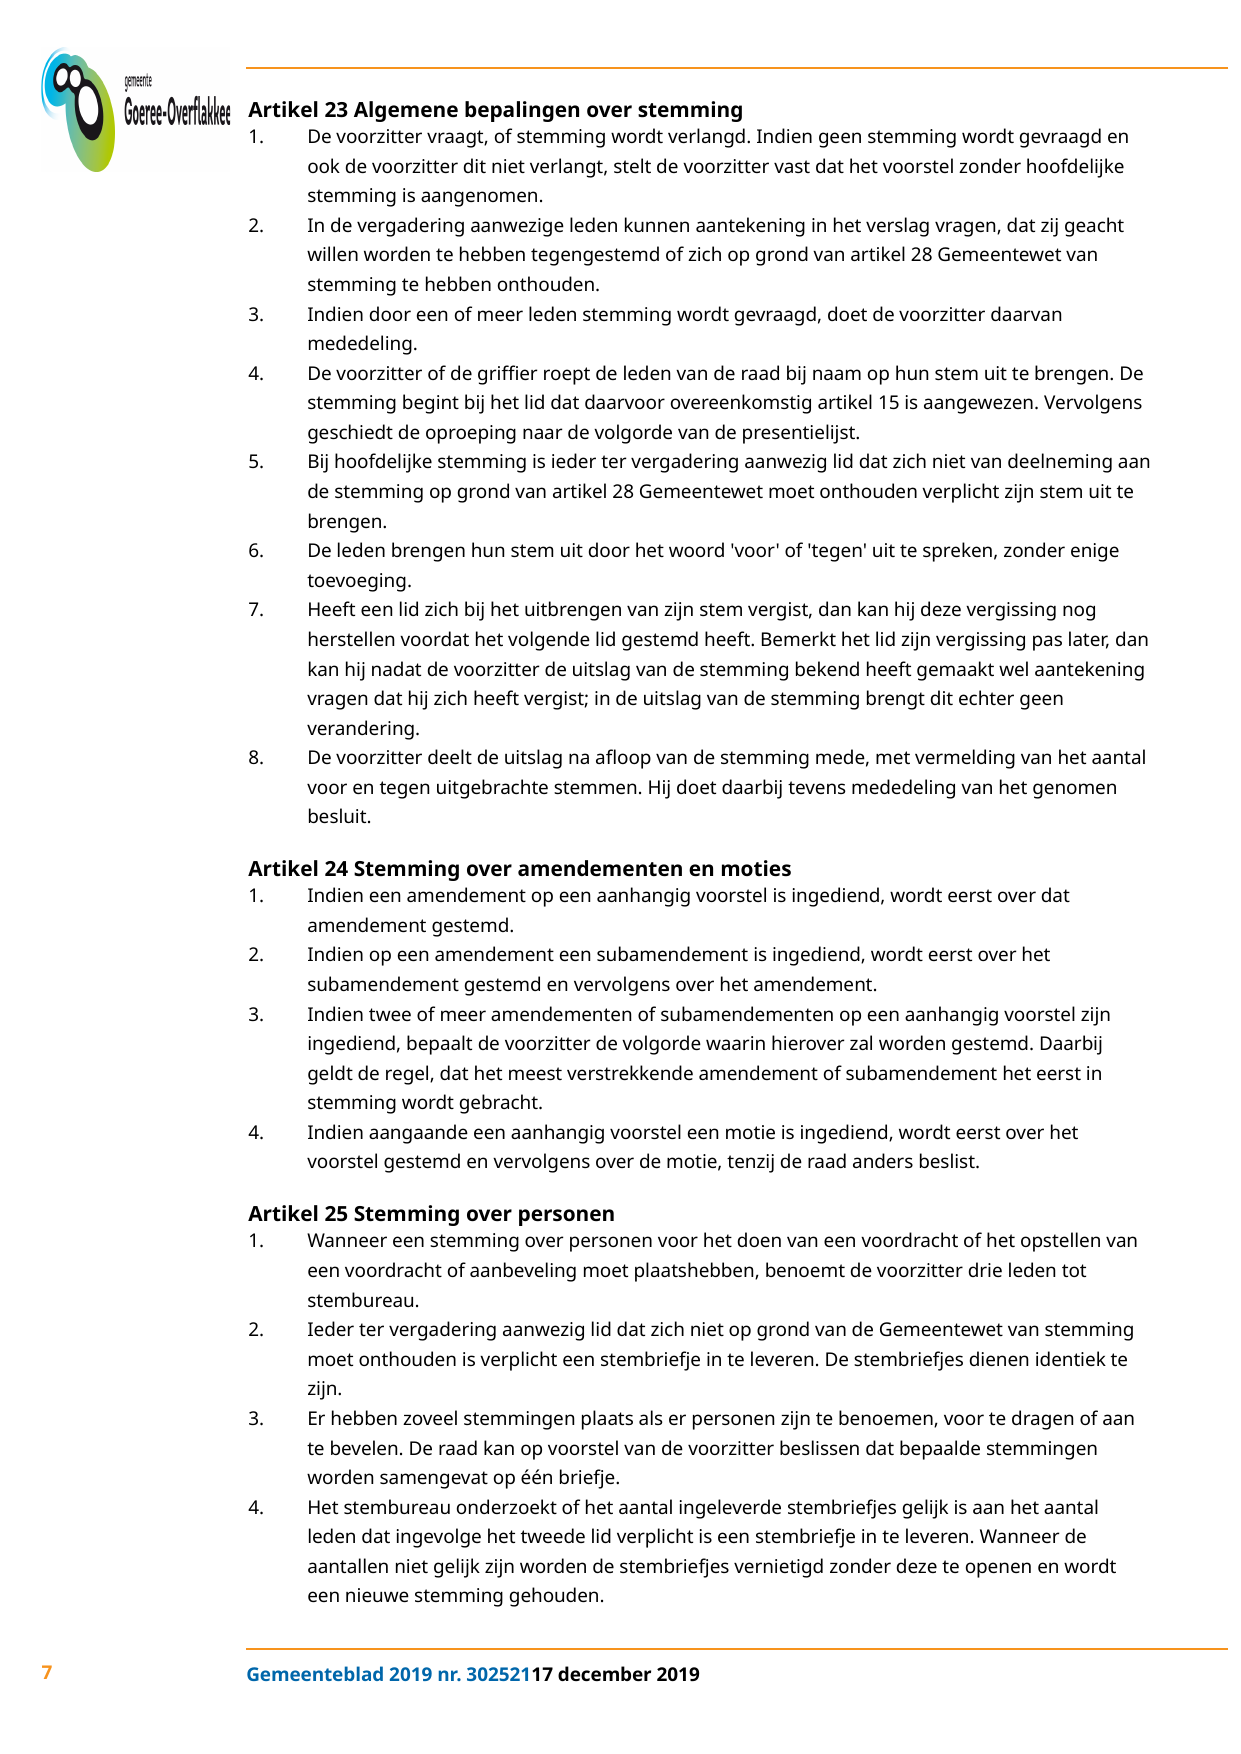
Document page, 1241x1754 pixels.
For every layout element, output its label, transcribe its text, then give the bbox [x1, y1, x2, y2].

list In de vergadering aanwezige leden kunnen aantekening in het verslag vragen, dat zij geacht willen worden te hebben tegengestemd of zich op grond van artikel 28 Gemeentewet van stemming te hebben onthouden. [248, 212, 1152, 297]
list De leden brengen hun stem uit door het woord 'voor' of 'tegen' uit te spreken, zonder enige toevoeging. [248, 537, 1152, 593]
list Bij hoofdelijke stemming is ieder ter vergadering aanwezig lid dat zich niet van deelneming aan de stemming op grond van artikel 28 Gemeentewet moet onthouden verplicht zijn stem uit te brengen. [248, 449, 1152, 533]
list Het stembureau onderzoekt of het aantal ingeleverde stembriefjes gelijk is aan het aantal leden dat ingevolge het tweede lid verplicht is een stembriefje in te leveren. Wanneer de aantallen niet gelijk zijn worden de stembriefjes vernietigd zonder deze te openen en wordt een nieuwe stemming gehouden. [248, 1494, 1152, 1608]
list Heeft een lid zich bij het uitbrengen van zijn stem vergist, dan kan hij deze vergissing nog herstellen voordat het volgende lid gestemd heeft. Bemerkt het lid zijn vergissing pas later, dan kan hij nadat de voorzitter de uitslag van de stemming bekend heeft gemaakt wel aantekening vragen dat hij zich heeft vergist; in de uitslag van de stemming brengt dit echter geen verandering. [248, 597, 1152, 741]
list De voorzitter of de griffier roept de leden van de raad bij naam op hun stem uit te brengen. De stemming begint bij het lid dat daarvoor overeenkomstig artikel 15 is aangewezen. Vervolgens geschiedt de oproeping naar de volgorde van de presentielijst. [248, 360, 1152, 445]
list Er hebben zoveel stemmingen plaats als er personen zijn te benoemen, voor te dragen of aan te bevelen. De raad kan op voorstel van de voorzitter beslissen dat bepaalde stemmingen worden samengevat op één briefje. [248, 1405, 1152, 1490]
list Indien een amendement op een aanhangig voorstel is ingediend, wordt eerst over dat amendement gestemd. [248, 882, 1152, 938]
list Indien op een amendement een subamendement is ingediend, wordt eerst over het subamendement gestemd en vervolgens over het amendement. [248, 942, 1152, 997]
list Indien aangaande een aanhangig voorstel een motie is ingediend, wordt eerst over het voorstel gestemd en vervolgens over de motie, tenzij de raad anders beslist. [248, 1119, 1152, 1174]
text Artikel 25 Stemming over personen [248, 1199, 1152, 1228]
text Artikel 24 Stemming over amendementen en moties [248, 854, 1152, 882]
picture [41, 47, 231, 172]
list Ieder ter vergadering aanwezig lid dat zich niet op grond van de Gemeentewet van stemming moet onthouden is verplicht een stembriefje in te leveren. De stembriefjes dienen identiek te zijn. [248, 1316, 1152, 1401]
list De voorzitter deelt de uitslag na afloop van de stemming mede, met vermelding van het aantal voor en tegen uitgebrachte stemmen. Hij doet daarbij tevens mededeling van het genomen besluit. [248, 744, 1152, 829]
text Artikel 23 Algemene bepalingen over stemming [248, 95, 1152, 123]
list Indien door een of meer leden stemming wordt gevraagd, doet de voorzitter daarvan mededeling. [248, 301, 1152, 356]
list Wanneer een stemming over personen voor het doen van een voordracht of het opstellen van een voordracht of aanbeveling moet plaatshebben, benoemt de voorzitter drie leden tot stembureau. [248, 1228, 1152, 1312]
list Indien twee of meer amendementen of subamendementen op een aanhangig voorstel zijn ingediend, bepaalt de voorzitter de volgorde waarin hierover zal worden gestemd. Daarbij geldt de regel, dat het meest verstrekkende amendement of subamendement het eerst in stemming wordt gebracht. [248, 1001, 1152, 1115]
list De voorzitter vraagt, of stemming wordt verlangd. Indien geen stemming wordt gevraagd en ook de voorzitter dit niet verlangt, stelt de voorzitter vast dat het voorstel zonder hoofdelijke stemming is aangenomen. [248, 123, 1152, 208]
